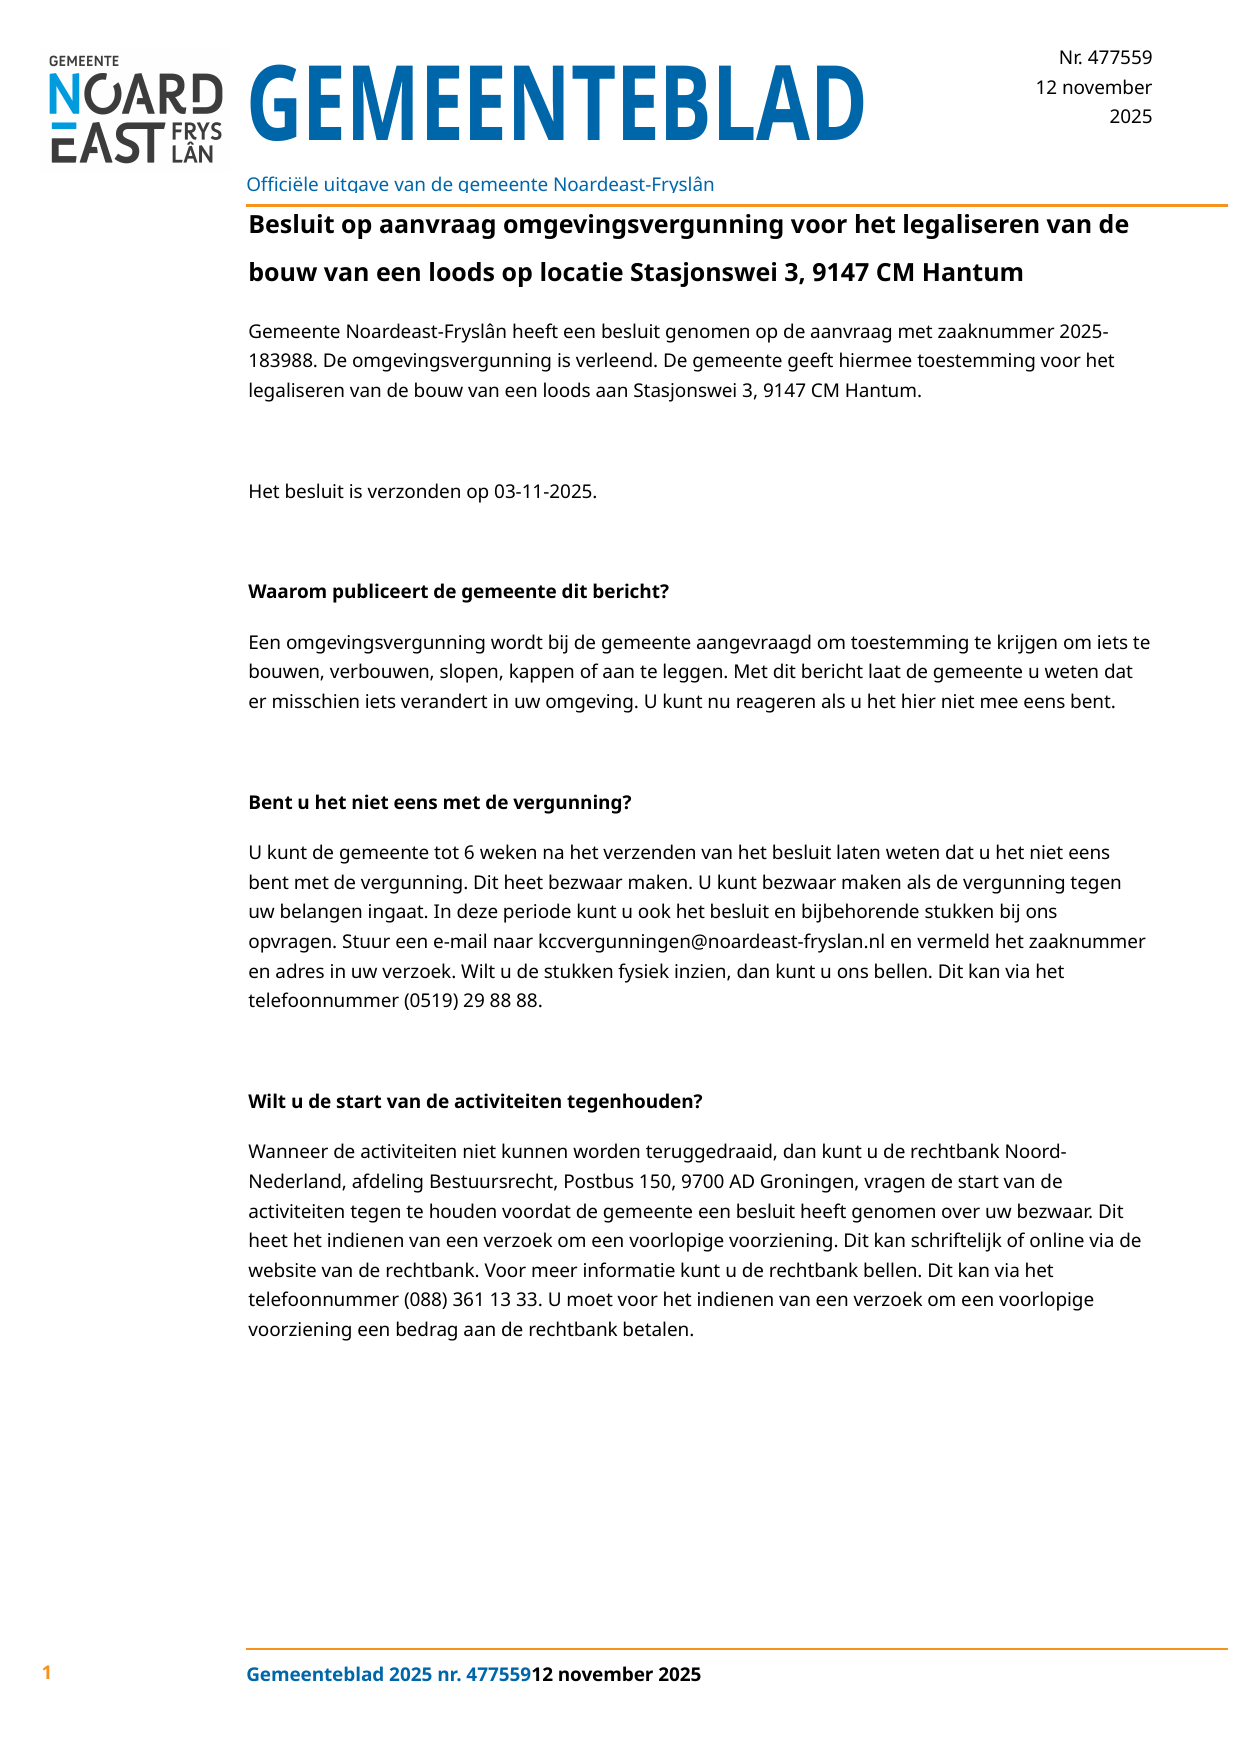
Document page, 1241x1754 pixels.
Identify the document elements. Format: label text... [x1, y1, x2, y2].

text Bent u het niet eens met de vergunning? [248, 789, 1152, 815]
picture [41, 47, 231, 172]
text Gemeente Noardeast-Fryslân heeft een besluit genomen op de aanvraag met zaaknummer 2025-183988. De omgevingsvergunning is verleend. De gemeente geeft hiermee toestemming voor het legaliseren van de bouw van een loods aan Stasjonswei 3, 9147 CM Hantum. [248, 318, 1152, 403]
text Besluit op aanvraag omgevingsvergunning voor het legaliseren van de bouw van een loods op locatie Stasjonswei 3, 9147 CM Hantum [248, 207, 1152, 288]
text Waarom publiceert de gemeente dit bericht? [248, 579, 1152, 604]
text U kunt de gemeente tot 6 weken na het verzenden van het besluit laten weten dat u het niet eens bent met de vergunning. Dit heet bezwaar maken. U kunt bezwaar maken als de vergunning tegen uw belangen ingaat. In deze periode kunt u ook het besluit en bijbehorende stukken bij ons opvragen. Stuur een e-mail naar kccvergunningen@noardeast-fryslan.nl en vermeld het zaaknummer en adres in uw verzoek. Wilt u de stukken fysiek inzien, dan kunt u ons bellen. Dit kan via het telefoonnummer (0519) 29 88 88. [248, 839, 1152, 1013]
text Een omgevingsvergunning wordt bij de gemeente aangevraagd om toestemming te krijgen om iets te bouwen, verbouwen, slopen, kappen of aan te leggen. Met dit bericht laat de gemeente u weten dat er misschien iets verandert in uw omgeving. U kunt nu reageren als u het hier niet mee eens bent. [248, 629, 1152, 714]
text Wanneer de activiteiten niet kunnen worden teruggedraaid, dan kunt u de rechtbank Noord-Nederland, afdeling Bestuursrecht, Postbus 150, 9700 AD Groningen, vragen de start van de activiteiten tegen te houden voordat de gemeente een besluit heeft genomen over uw bezwaar. Dit heet het indienen van een verzoek om een voorlopige voorziening. Dit kan schriftelijk of online via de website van de rechtbank. Voor meer informatie kunt u de rechtbank bellen. Dit kan via het telefoonnummer (088) 361 13 33. U moet voor het indienen van een verzoek om een voorlopige voorziening een bedrag aan de rechtbank betalen. [248, 1139, 1152, 1342]
text Het besluit is verzonden op 03-11-2025. [248, 478, 1152, 504]
text Wilt u de start van de activiteiten tegenhouden? [248, 1088, 1152, 1114]
